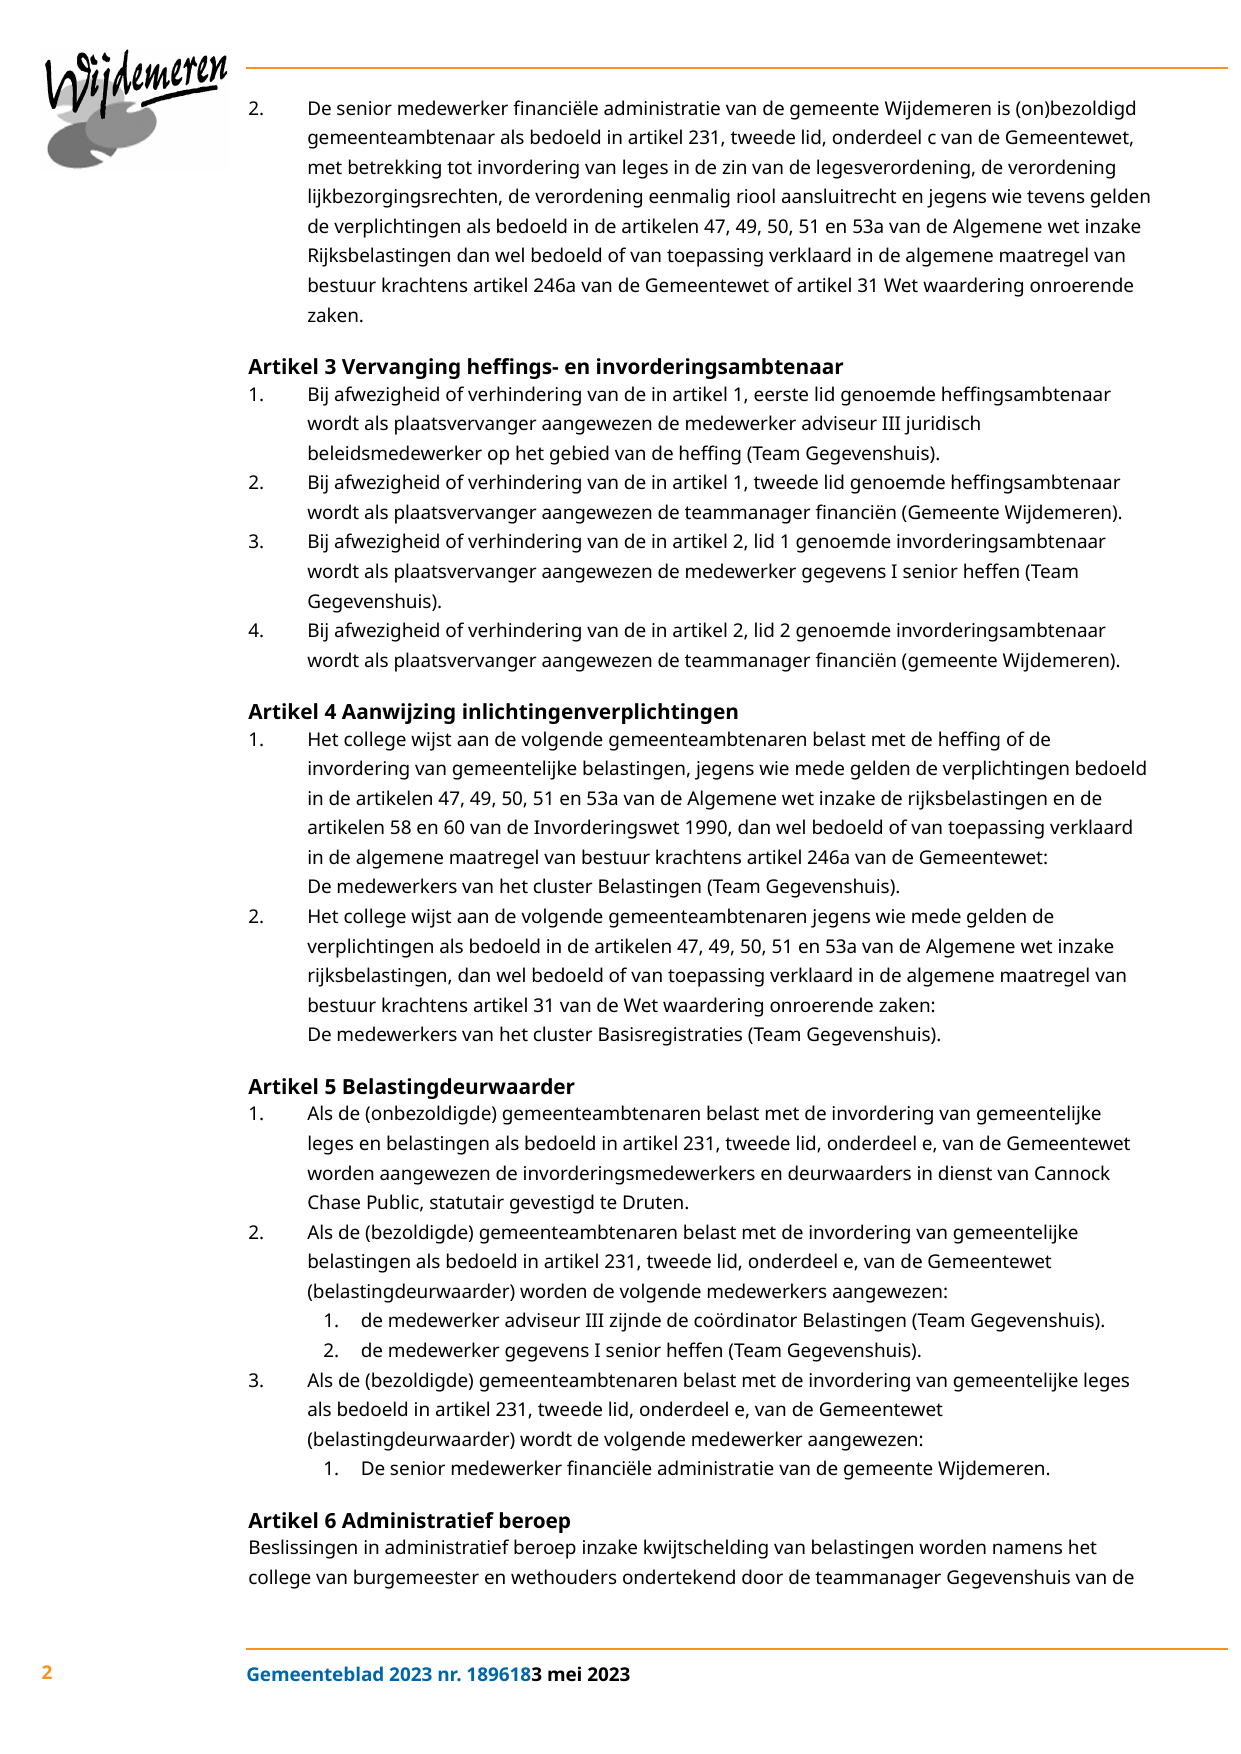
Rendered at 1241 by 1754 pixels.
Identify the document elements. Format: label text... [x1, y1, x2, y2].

text Artikel 4 Aanwijzing inlichtingenverplichtingen [248, 697, 1152, 726]
text Beslissingen in administratief beroep inzake kwijtschelding van belastingen worden namens het college van burgemeester en wethouders ondertekend door de teammanager Gegevenshuis van de [248, 1534, 1152, 1590]
list de medewerker gegevens I senior heffen (Team Gegevenshuis). [323, 1337, 1152, 1363]
list Als de (bezoldigde) gemeenteambtenaren belast met de invordering van gemeentelijke leges als bedoeld in artikel 231, tweede lid, onderdeel e, van de Gemeentewet (belastingdeurwaarder) wordt de volgende medewerker aangewezen: [248, 1367, 1152, 1452]
list Als de (bezoldigde) gemeenteambtenaren belast met de invordering van gemeentelijke belastingen als bedoeld in artikel 231, tweede lid, onderdeel e, van de Gemeentewet (belastingdeurwaarder) worden de volgende medewerkers aangewezen: [248, 1219, 1152, 1304]
list Het college wijst aan de volgende gemeenteambtenaren jegens wie mede gelden de verplichtingen als bedoeld in de artikelen 47, 49, 50, 51 en 53a van de Algemene wet inzake rijksbelastingen, dan wel bedoeld of van toepassing verklaard in de algemene maatregel van bestuur krachtens artikel 31 van de Wet waardering onroerende zaken: [248, 903, 1152, 1018]
text Artikel 3 Vervanging heffings- en invorderingsambtenaar [248, 352, 1152, 381]
list Bij afwezigheid of verhindering van de in artikel 1, eerste lid genoemde heffingsambtenaar wordt als plaatsvervanger aangewezen de medewerker adviseur III juridisch beleidsmedewerker op het gebied van de heffing (Team Gegevenshuis). [248, 381, 1152, 466]
list Het college wijst aan de volgende gemeenteambtenaren belast met de heffing of de invordering van gemeentelijke belastingen, jegens wie mede gelden de verplichtingen bedoeld in de artikelen 47, 49, 50, 51 en 53a van de Algemene wet inzake de rijksbelastingen en de artikelen 58 en 60 van de Invorderingswet 1990, dan wel bedoeld of van toepassing verklaard in de algemene maatregel van bestuur krachtens artikel 246a van de Gemeentewet: [248, 726, 1152, 870]
picture [41, 47, 231, 172]
list De medewerkers van het cluster Basisregistraties (Team Gegevenshuis). [248, 1022, 1152, 1047]
list Bij afwezigheid of verhindering van de in artikel 2, lid 1 genoemde invorderingsambtenaar wordt als plaatsvervanger aangewezen de medewerker gegevens I senior heffen (Team Gegevenshuis). [248, 529, 1152, 613]
list De medewerkers van het cluster Belastingen (Team Gegevenshuis). [248, 874, 1152, 899]
list de medewerker adviseur III zijnde de coördinator Belastingen (Team Gegevenshuis). [323, 1308, 1152, 1333]
text Artikel 6 Administratief beroep [248, 1506, 1152, 1534]
list De senior medewerker financiële administratie van de gemeente Wijdemeren. [323, 1456, 1152, 1481]
list Bij afwezigheid of verhindering van de in artikel 2, lid 2 genoemde invorderingsambtenaar wordt als plaatsvervanger aangewezen de teammanager financiën (gemeente Wijdemeren). [248, 617, 1152, 673]
list Als de (onbezoldigde) gemeenteambtenaren belast met de invordering van gemeentelijke leges en belastingen als bedoeld in artikel 231, tweede lid, onderdeel e, van de Gemeentewet worden aangewezen de invorderingsmedewerkers en deurwaarders in dienst van Cannock Chase Public, statutair gevestigd te Druten. [248, 1101, 1152, 1215]
text Artikel 5 Belastingdeurwaarder [248, 1072, 1152, 1101]
list Bij afwezigheid of verhindering van de in artikel 1, tweede lid genoemde heffingsambtenaar wordt als plaatsvervanger aangewezen de teammanager financiën (Gemeente Wijdemeren). [248, 469, 1152, 525]
list De senior medewerker financiële administratie van de gemeente Wijdemeren is (on)bezoldigd gemeenteambtenaar als bedoeld in artikel 231, tweede lid, onderdeel c van de Gemeentewet, met betrekking tot invordering van leges in de zin van de legesverordening, de verordening lijkbezorgingsrechten, de verordening eenmalig riool aansluitrecht en jegens wie tevens gelden de verplichtingen als bedoeld in de artikelen 47, 49, 50, 51 en 53a van de Algemene wet inzake Rijksbelastingen dan wel bedoeld of van toepassing verklaard in de algemene maatregel van bestuur krachtens artikel 246a van de Gemeentewet of artikel 31 Wet waardering onroerende zaken. [248, 95, 1152, 328]
